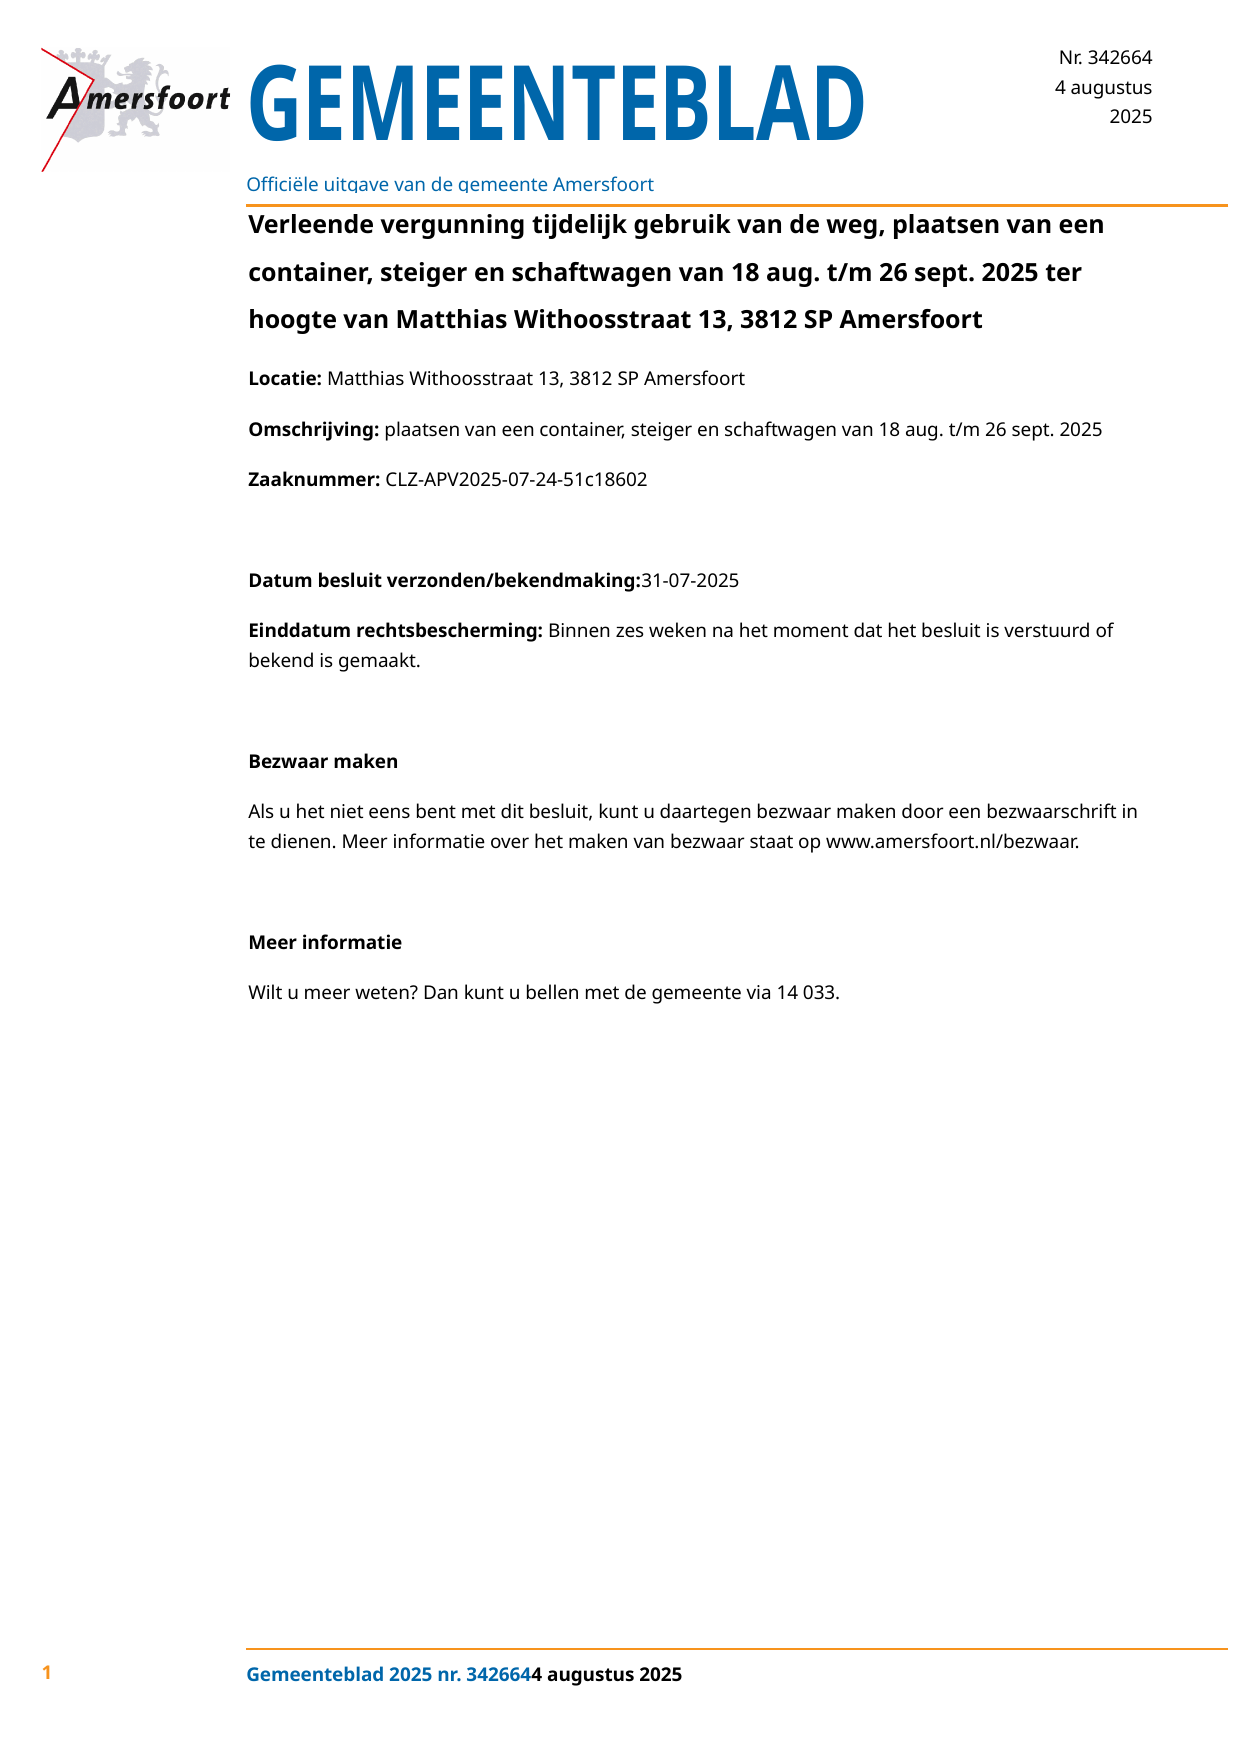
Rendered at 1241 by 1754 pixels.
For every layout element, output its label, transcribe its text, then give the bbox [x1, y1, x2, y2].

text Omschrijving: plaatsen van een container, steiger en schaftwagen van 18 aug. t/m 26 sept. 2025 [248, 416, 1152, 442]
text Als u het niet eens bent met dit besluit, kunt u daartegen bezwaar maken door een bezwaarschrift in te dienen. Meer informatie over het maken van bezwaar staat op www.amersfoort.nl/bezwaar. [248, 798, 1152, 854]
text Locatie: Matthias Withoosstraat 13, 3812 SP Amersfoort [248, 366, 1152, 391]
text Wilt u meer weten? Dan kunt u bellen met de gemeente via 14 033. [248, 979, 1152, 1005]
text Verleende vergunning tijdelijk gebruik van de weg, plaatsen van een container, steiger en schaftwagen van 18 aug. t/m 26 sept. 2025 ter hoogte van Matthias Withoosstraat 13, 3812 SP Amersfoort [248, 207, 1152, 336]
text Einddatum rechtsbescherming: Binnen zes weken na het moment dat het besluit is verstuurd of bekend is gemaakt. [248, 618, 1152, 673]
text Bezwaar maken [248, 748, 1152, 774]
text Meer informatie [248, 929, 1152, 954]
text Zaaknummer: CLZ-APV2025-07-24-51c18602 [248, 466, 1152, 492]
text Datum besluit verzonden/bekendmaking:31-07-2025 [248, 567, 1152, 593]
picture [41, 47, 231, 172]
